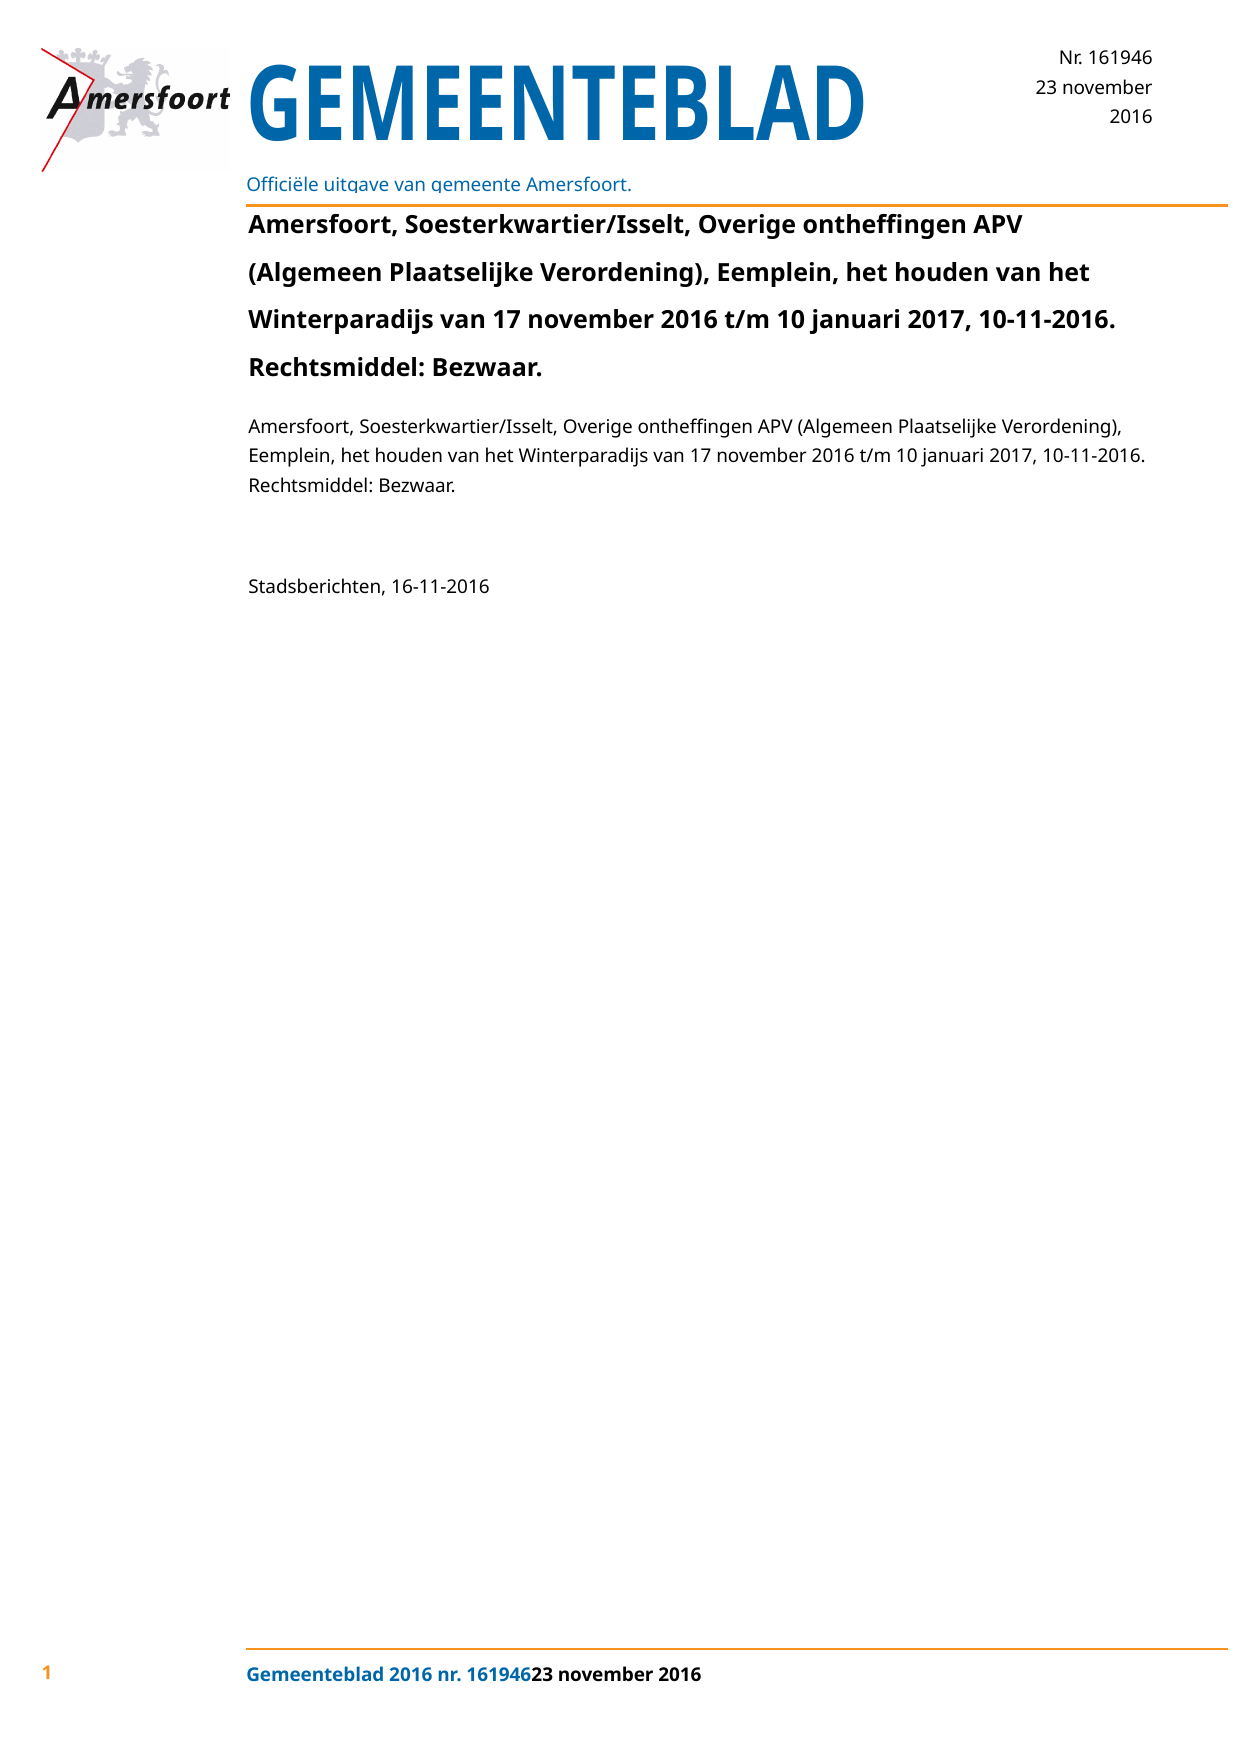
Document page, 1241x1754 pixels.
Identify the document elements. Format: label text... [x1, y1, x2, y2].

text Amersfoort, Soesterkwartier/Isselt, Overige ontheffingen APV (Algemeen Plaatselijke Verordening), Eemplein, het houden van het Winterparadijs van 17 november 2016 t/m 10 januari 2017, 10-11-2016. Rechtsmiddel: Bezwaar. [248, 413, 1152, 498]
text Amersfoort, Soesterkwartier/Isselt, Overige ontheffingen APV (Algemeen Plaatselijke Verordening), Eemplein, het houden van het Winterparadijs van 17 november 2016 t/m 10 januari 2017, 10-11-2016. Rechtsmiddel: Bezwaar. [248, 207, 1152, 384]
picture [41, 47, 231, 172]
text Stadsberichten, 16-11-2016 [248, 573, 1152, 599]
